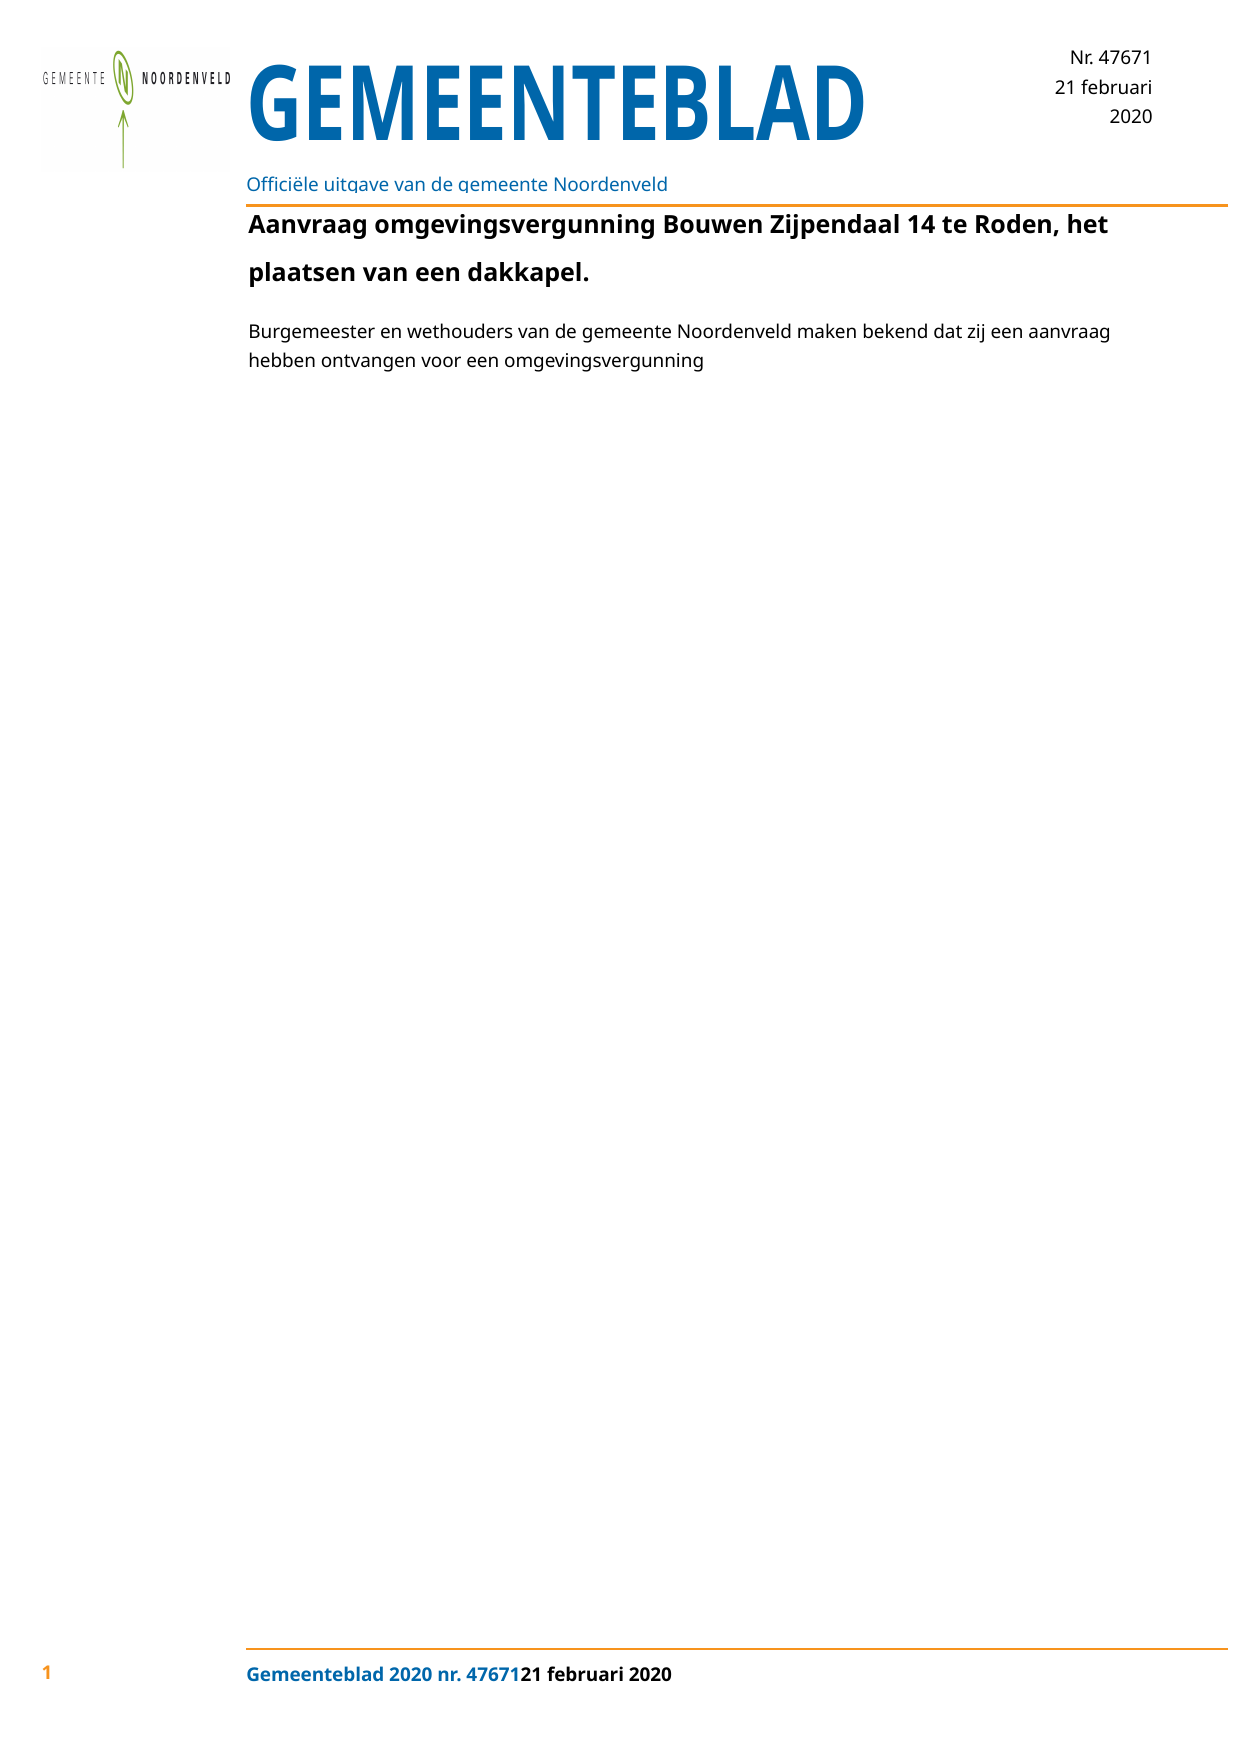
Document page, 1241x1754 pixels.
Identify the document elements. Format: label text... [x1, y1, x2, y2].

text Aanvraag omgevingsvergunning Bouwen Zijpendaal 14 te Roden, het plaatsen van een dakkapel. [248, 207, 1152, 288]
picture [41, 47, 231, 172]
text Burgemeester en wethouders van de gemeente Noordenveld maken bekend dat zij een aanvraag hebben ontvangen voor een omgevingsvergunning [248, 318, 1152, 373]
